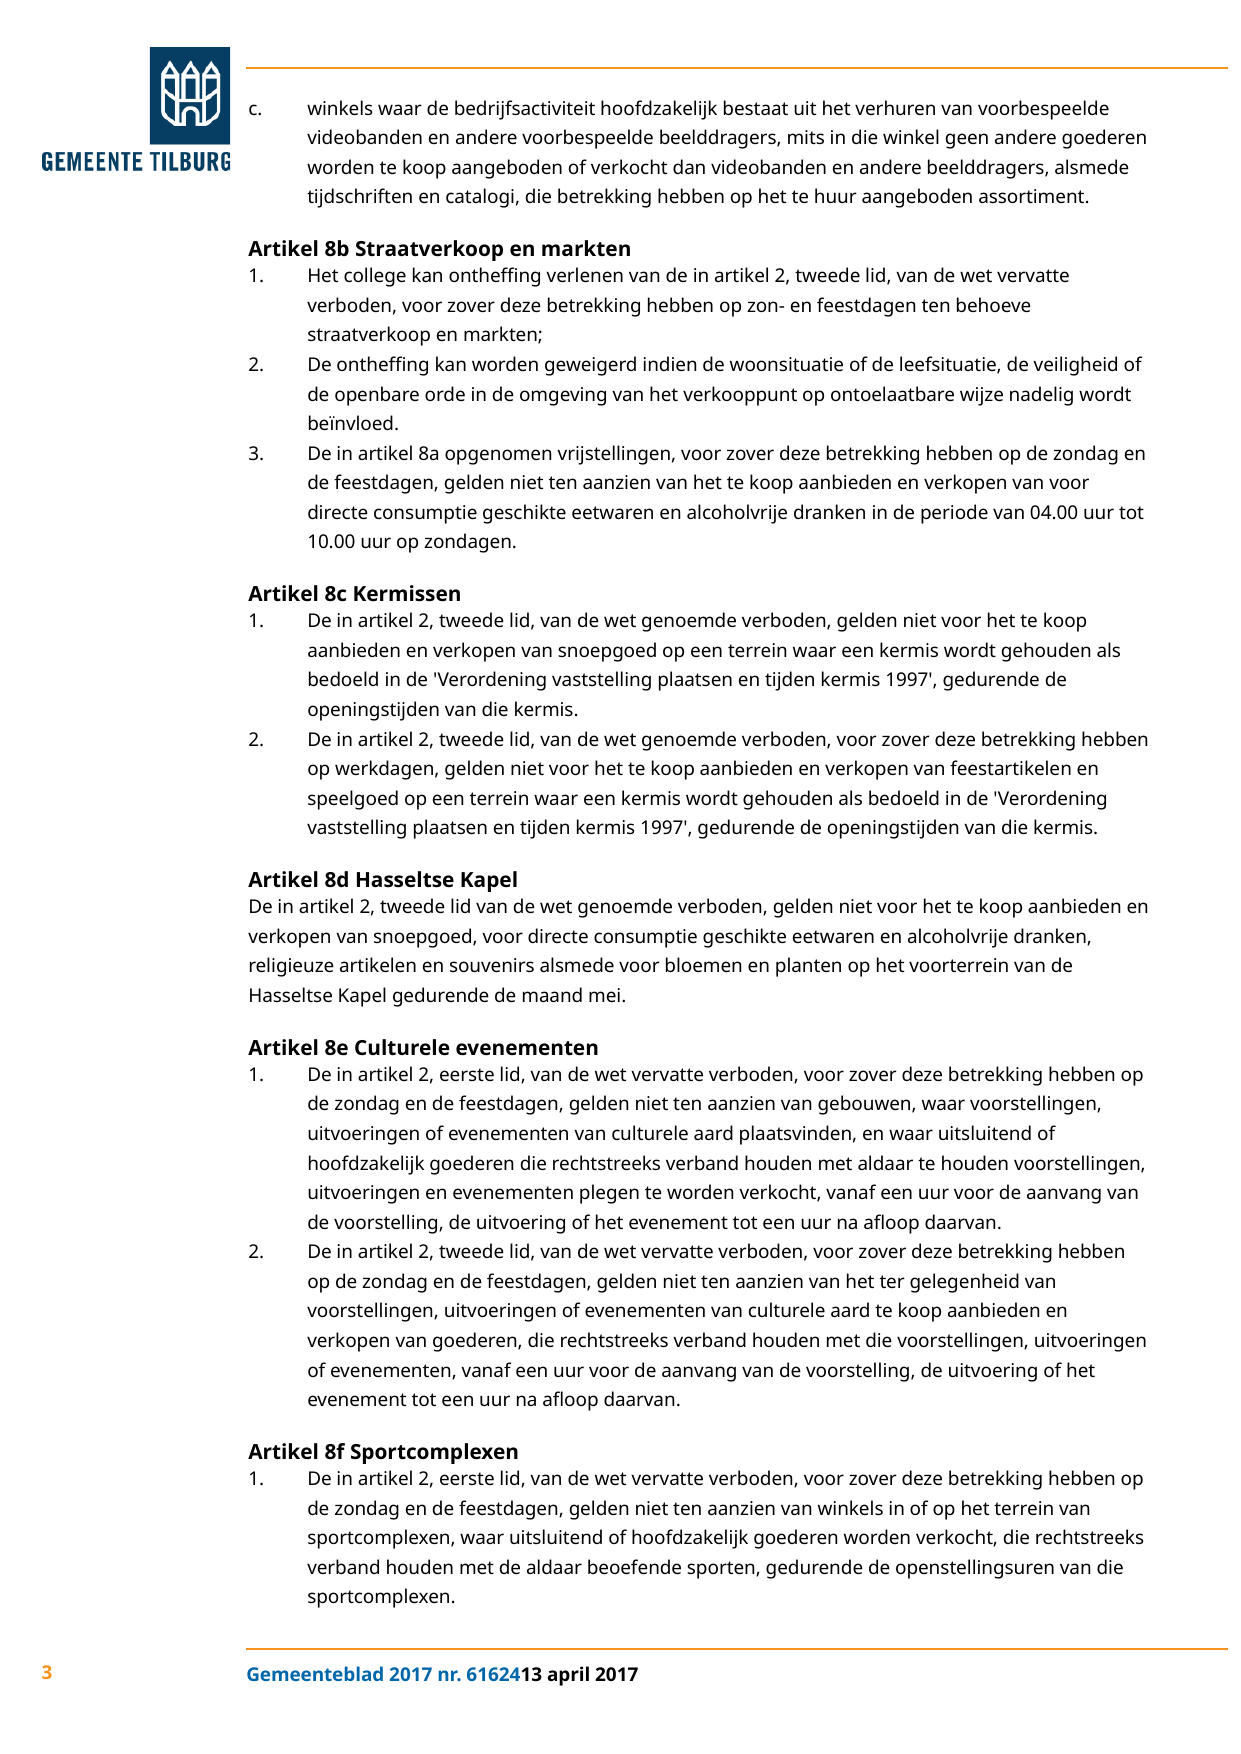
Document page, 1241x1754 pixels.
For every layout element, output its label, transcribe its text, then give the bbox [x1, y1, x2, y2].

list De in artikel 2, tweede lid, van de wet genoemde verboden, voor zover deze betrekking hebben op werkdagen, gelden niet voor het te koop aanbieden en verkopen van feestartikelen en speelgoed op een terrein waar een kermis wordt gehouden als bedoeld in de 'Verordening vaststelling plaatsen en tijden kermis 1997', gedurende de openingstijden van die kermis. [248, 726, 1152, 840]
list De in artikel 8a opgenomen vrijstellingen, voor zover deze betrekking hebben op de zondag en de feestdagen, gelden niet ten aanzien van het te koop aanbieden en verkopen van voor directe consumptie geschikte eetwaren en alcoholvrije dranken in de periode van 04.00 uur tot 10.00 uur op zondagen. [248, 440, 1152, 554]
list De in artikel 2, eerste lid, van de wet vervatte verboden, voor zover deze betrekking hebben op de zondag en de feestdagen, gelden niet ten aanzien van winkels in of op het terrein van sportcomplexen, waar uitsluitend of hoofdzakelijk goederen worden verkocht, die rechtstreeks verband houden met de aldaar beoefende sporten, gedurende de openstellingsuren van die sportcomplexen. [248, 1465, 1152, 1609]
list De in artikel 2, tweede lid, van de wet genoemde verboden, gelden niet voor het te koop aanbieden en verkopen van snoepgoed op een terrein waar een kermis wordt gehouden als bedoeld in de 'Verordening vaststelling plaatsen en tijden kermis 1997', gedurende de openingstijden van die kermis. [248, 607, 1152, 722]
list De in artikel 2, tweede lid, van de wet vervatte verboden, voor zover deze betrekking hebben op de zondag en de feestdagen, gelden niet ten aanzien van het ter gelegenheid van voorstellingen, uitvoeringen of evenementen van culturele aard te koop aanbieden en verkopen van goederen, die rechtstreeks verband houden met die voorstellingen, uitvoeringen of evenementen, vanaf een uur voor de aanvang van de voorstelling, de uitvoering of het evenement tot een uur na afloop daarvan. [248, 1238, 1152, 1412]
text Artikel 8d Hasseltse Kapel [248, 865, 1152, 893]
list winkels waar de bedrijfsactiviteit hoofdzakelijk bestaat uit het verhuren van voorbespeelde videobanden en andere voorbespeelde beelddragers, mits in die winkel geen andere goederen worden te koop aangeboden of verkocht dan videobanden en andere beelddragers, alsmede tijdschriften en catalogi, die betrekking hebben op het te huur aangeboden assortiment. [248, 95, 1152, 209]
list De in artikel 2, eerste lid, van de wet vervatte verboden, voor zover deze betrekking hebben op de zondag en de feestdagen, gelden niet ten aanzien van gebouwen, waar voorstellingen, uitvoeringen of evenementen van culturele aard plaatsvinden, en waar uitsluitend of hoofdzakelijk goederen die rechtstreeks verband houden met aldaar te houden voorstellingen, uitvoeringen en evenementen plegen te worden verkocht, vanaf een uur voor de aanvang van de voorstelling, de uitvoering of het evenement tot een uur na afloop daarvan. [248, 1061, 1152, 1235]
text Artikel 8b Straatverkoop en markten [248, 234, 1152, 262]
list De ontheffing kan worden geweigerd indien de woonsituatie of de leefsituatie, de veiligheid of de openbare orde in de omgeving van het verkooppunt op ontoelaatbare wijze nadelig wordt beïnvloed. [248, 351, 1152, 436]
text De in artikel 2, tweede lid van de wet genoemde verboden, gelden niet voor het te koop aanbieden en verkopen van snoepgoed, voor directe consumptie geschikte eetwaren en alcoholvrije dranken, religieuze artikelen en souvenirs alsmede voor bloemen en planten op het voorterrein van de Hasseltse Kapel gedurende de maand mei. [248, 893, 1152, 1008]
list Het college kan ontheffing verlenen van de in artikel 2, tweede lid, van de wet vervatte verboden, voor zover deze betrekking hebben op zon- en feestdagen ten behoeve straatverkoop en markten; [248, 262, 1152, 347]
text Artikel 8e Culturele evenementen [248, 1033, 1152, 1061]
picture [41, 47, 231, 172]
text Artikel 8f Sportcomplexen [248, 1437, 1152, 1465]
text Artikel 8c Kermissen [248, 579, 1152, 607]
